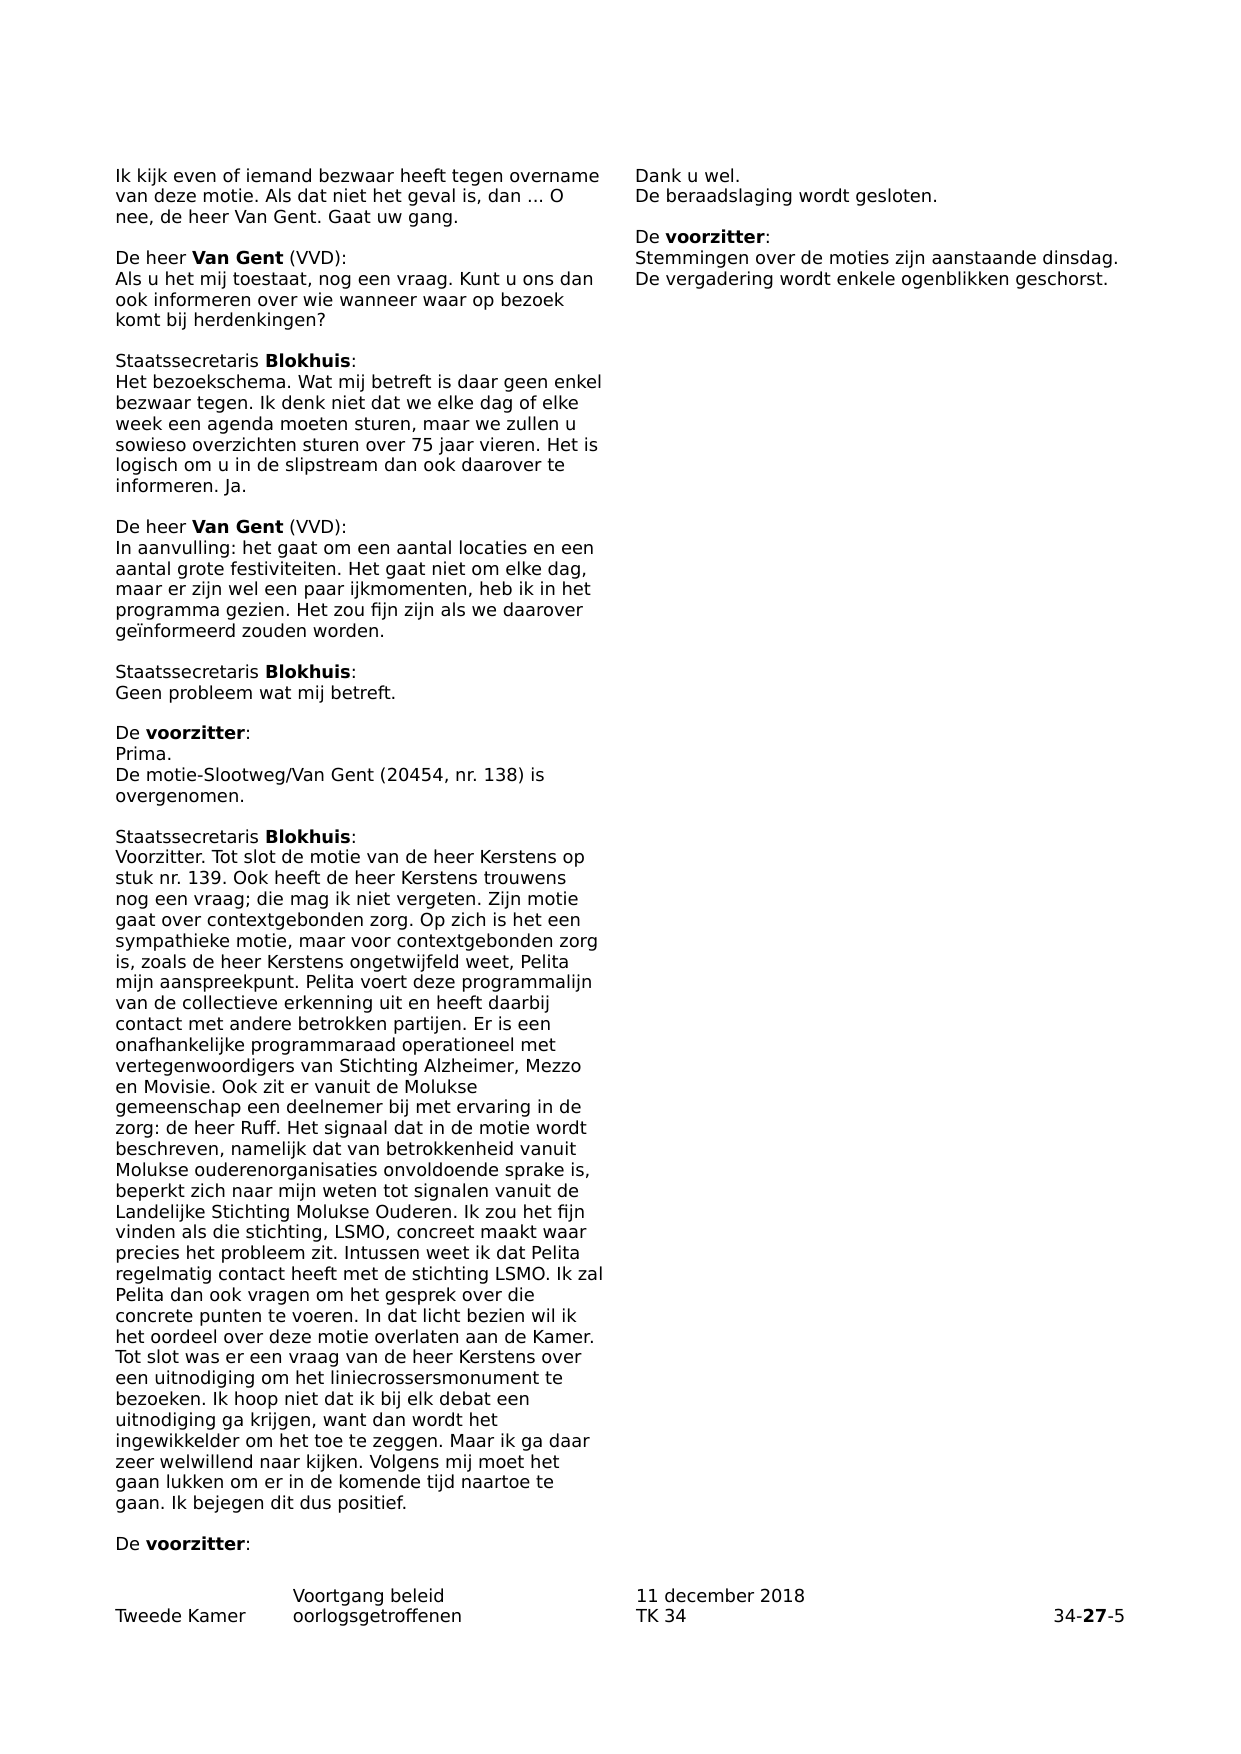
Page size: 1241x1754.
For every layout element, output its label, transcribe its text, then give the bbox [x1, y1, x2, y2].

text De motie-Slootweg/Van Gent (20454, nr. 138) is overgenomen. [115, 765, 605, 806]
text Staatssecretaris Blokhuis: [115, 826, 605, 847]
text Staatssecretaris Blokhuis: [115, 662, 605, 682]
text Geen probleem wat mij betreft. [115, 682, 605, 703]
text De heer Van Gent (VVD): [115, 517, 605, 537]
text De heer Van Gent (VVD): [115, 248, 605, 268]
text Stemmingen over de moties zijn aanstaande dinsdag. [635, 248, 1125, 268]
text Ik kijk even of iemand bezwaar heeft tegen overname van deze motie. Als dat niet het geval is, dan ... O nee, de heer Van Gent. Gaat uw gang. [115, 165, 605, 228]
text Dank u wel. [635, 165, 1125, 186]
text De voorzitter: [115, 1534, 605, 1554]
text De beraadslaging wordt gesloten. [635, 186, 1125, 207]
text Voorzitter. Tot slot de motie van de heer Kerstens op stuk nr. 139. Ook heeft de heer Kerstens trouwens nog een vraag; die mag ik niet vergeten. Zijn motie gaat over contextgebonden zorg. Op zich is het een sympathieke motie, maar voor contextgebonden zorg is, zoals de heer Kerstens ongetwijfeld weet, Pelita mijn aanspreekpunt. Pelita voert deze programmalijn van de collectieve erkenning uit en heeft daarbij contact met andere betrokken partijen. Er is een onafhankelijke programmaraad operationeel met vertegenwoordigers van Stichting Alzheimer, Mezzo en Movisie. Ook zit er vanuit de Molukse gemeenschap een deelnemer bij met ervaring in de zorg: de heer Ruff. Het signaal dat in de motie wordt beschreven, namelijk dat van betrokkenheid vanuit Molukse ouderenorganisaties onvoldoende sprake is, beperkt zich naar mijn weten tot signalen vanuit de Landelijke Stichting Molukse Ouderen. Ik zou het fijn vinden als die stichting, LSMO, concreet maakt waar precies het probleem zit. Intussen weet ik dat Pelita regelmatig contact heeft met de stichting LSMO. Ik zal Pelita dan ook vragen om het gesprek over die concrete punten te voeren. In dat licht bezien wil ik het oordeel over deze motie overlaten aan de Kamer. [115, 847, 605, 1347]
text In aanvulling: het gaat om een aantal locaties en een aantal grote festiviteiten. Het gaat niet om elke dag, maar er zijn wel een paar ijkmomenten, heb ik in het programma gezien. Het zou fijn zijn als we daarover geïnformeerd zouden worden. [115, 537, 605, 642]
text De voorzitter: [635, 227, 1125, 248]
text De voorzitter: [115, 723, 605, 744]
text Als u het mij toestaat, nog een vraag. Kunt u ons dan ook informeren over wie wanneer waar op bezoek komt bij herdenkingen? [115, 268, 605, 331]
text Prima. [115, 744, 605, 765]
text Tot slot was er een vraag van de heer Kerstens over een uitnodiging om het liniecrossersmonument te bezoeken. Ik hoop niet dat ik bij elk debat een uitnodiging ga krijgen, want dan wordt het ingewikkelder om het toe te zeggen. Maar ik ga daar zeer welwillend naar kijken. Volgens mij moet het gaan lukken om er in de komende tijd naartoe te gaan. Ik bejegen dit dus positief. [115, 1347, 605, 1514]
text Staatssecretaris Blokhuis: [115, 351, 605, 372]
text De vergadering wordt enkele ogenblikken geschorst. [635, 268, 1125, 289]
text Het bezoekschema. Wat mij betreft is daar geen enkel bezwaar tegen. Ik denk niet dat we elke dag of elke week een agenda moeten sturen, maar we zullen u sowieso overzichten sturen over 75 jaar vieren. Het is logisch om u in de slipstream dan ook daarover te informeren. Ja. [115, 372, 605, 497]
